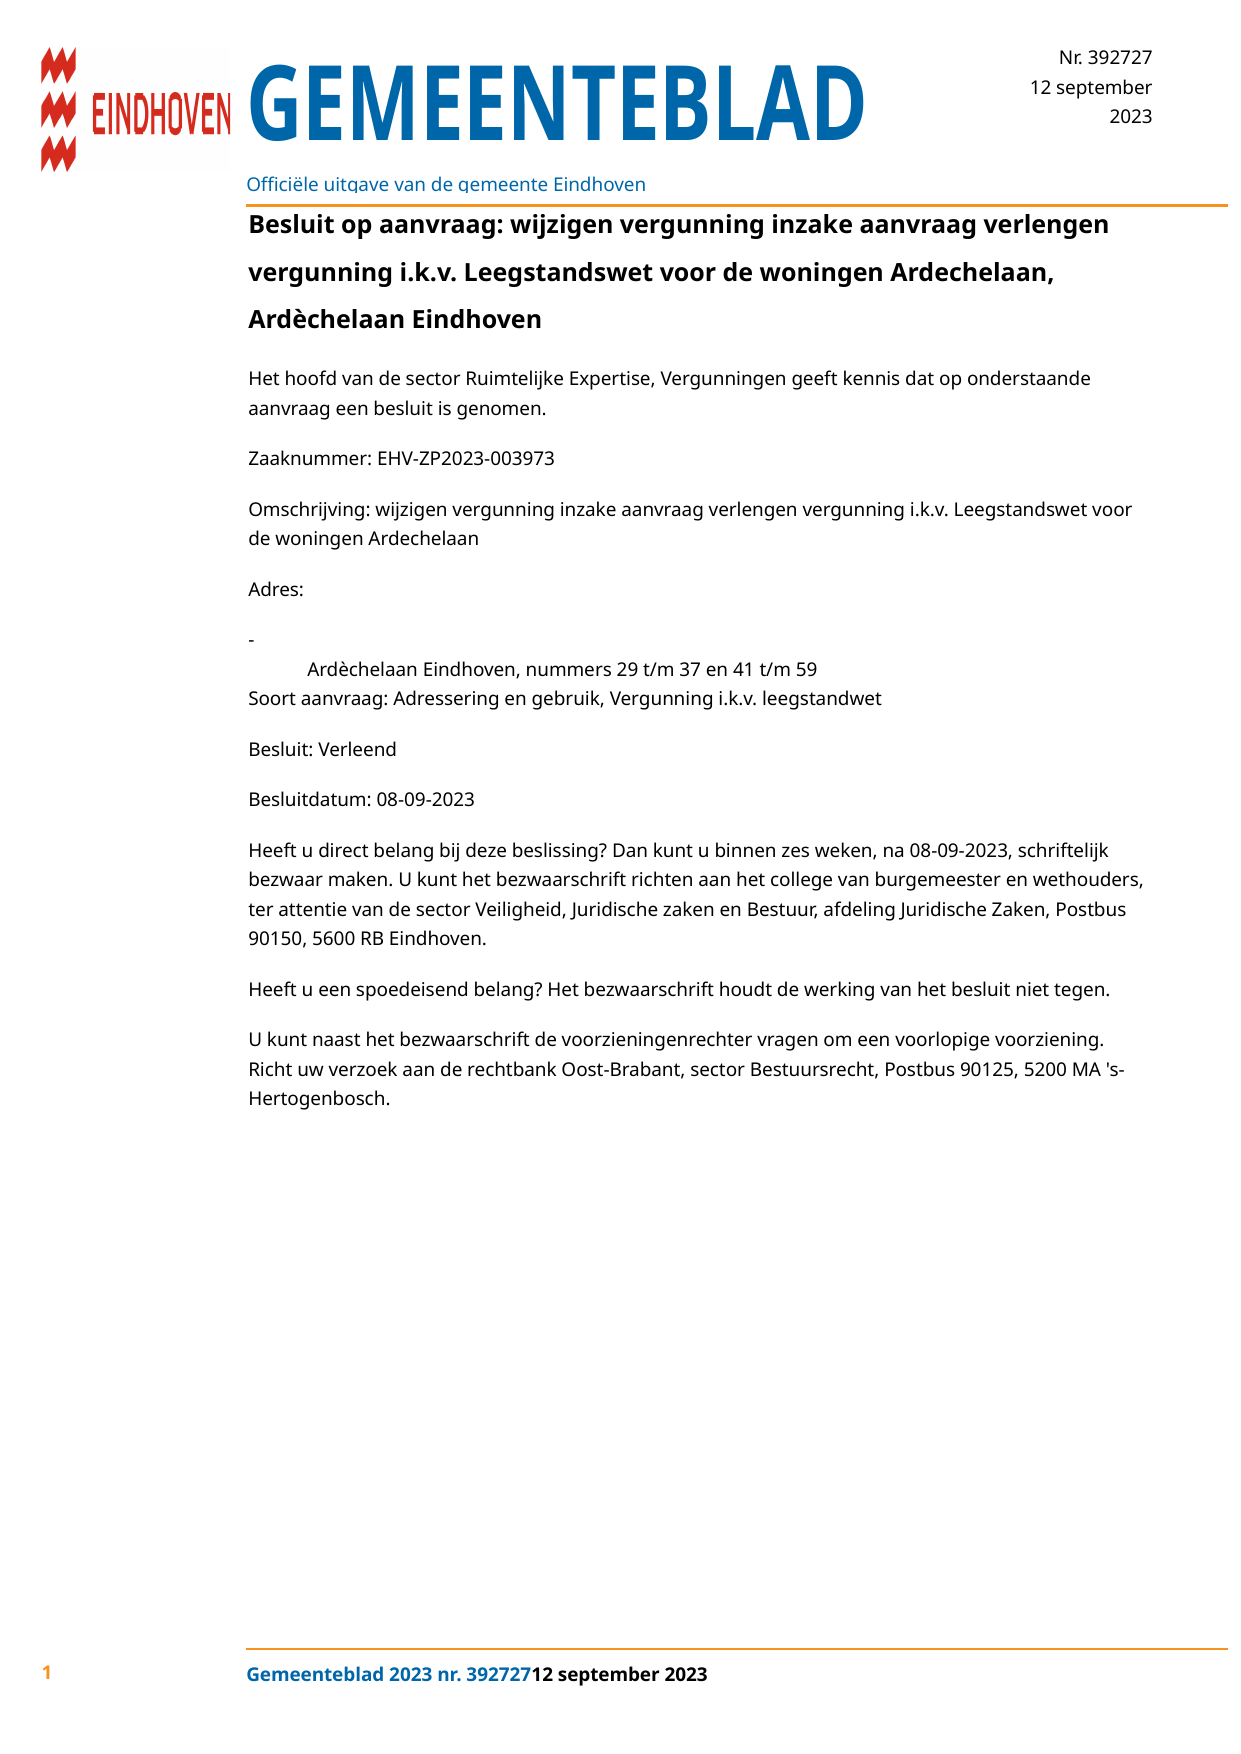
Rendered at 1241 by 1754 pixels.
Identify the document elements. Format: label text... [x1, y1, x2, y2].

text Adres: [248, 576, 1152, 602]
list Ardèchelaan Eindhoven, nummers 29 t/m 37 en 41 t/m 59 [248, 656, 1152, 682]
text Het hoofd van de sector Ruimtelijke Expertise, Vergunningen geeft kennis dat op onderstaande aanvraag een besluit is genomen. [248, 366, 1152, 421]
picture [41, 47, 231, 172]
text Soort aanvraag: Adressering en gebruik, Vergunning i.k.v. leegstandwet [248, 686, 1152, 711]
text U kunt naast het bezwaarschrift de voorzieningenrechter vragen om een voorlopige voorziening. Richt uw verzoek aan de rechtbank Oost-Brabant, sector Bestuursrecht, Postbus 90125, 5200 MA 's-Hertogenbosch. [248, 1026, 1152, 1111]
text Besluit op aanvraag: wijzigen vergunning inzake aanvraag verlengen vergunning i.k.v. Leegstandswet voor de woningen Ardechelaan, Ardèchelaan Eindhoven [248, 207, 1152, 336]
text Heeft u direct belang bij deze beslissing? Dan kunt u binnen zes weken, na 08-09-2023, schriftelijk bezwaar maken. U kunt het bezwaarschrift richten aan het college van burgemeester en wethouders, ter attentie van de sector Veiligheid, Juridische zaken en Bestuur, afdeling Juridische Zaken, Postbus 90150, 5600 RB Eindhoven. [248, 837, 1152, 951]
text Omschrijving: wijzigen vergunning inzake aanvraag verlengen vergunning i.k.v. Leegstandswet voor de woningen Ardechelaan [248, 496, 1152, 551]
text Besluitdatum: 08-09-2023 [248, 786, 1152, 812]
text Zaaknummer: EHV-ZP2023-003973 [248, 446, 1152, 471]
text Heeft u een spoedeisend belang? Het bezwaarschrift houdt de werking van het besluit niet tegen. [248, 976, 1152, 1002]
text Besluit: Verleend [248, 736, 1152, 762]
